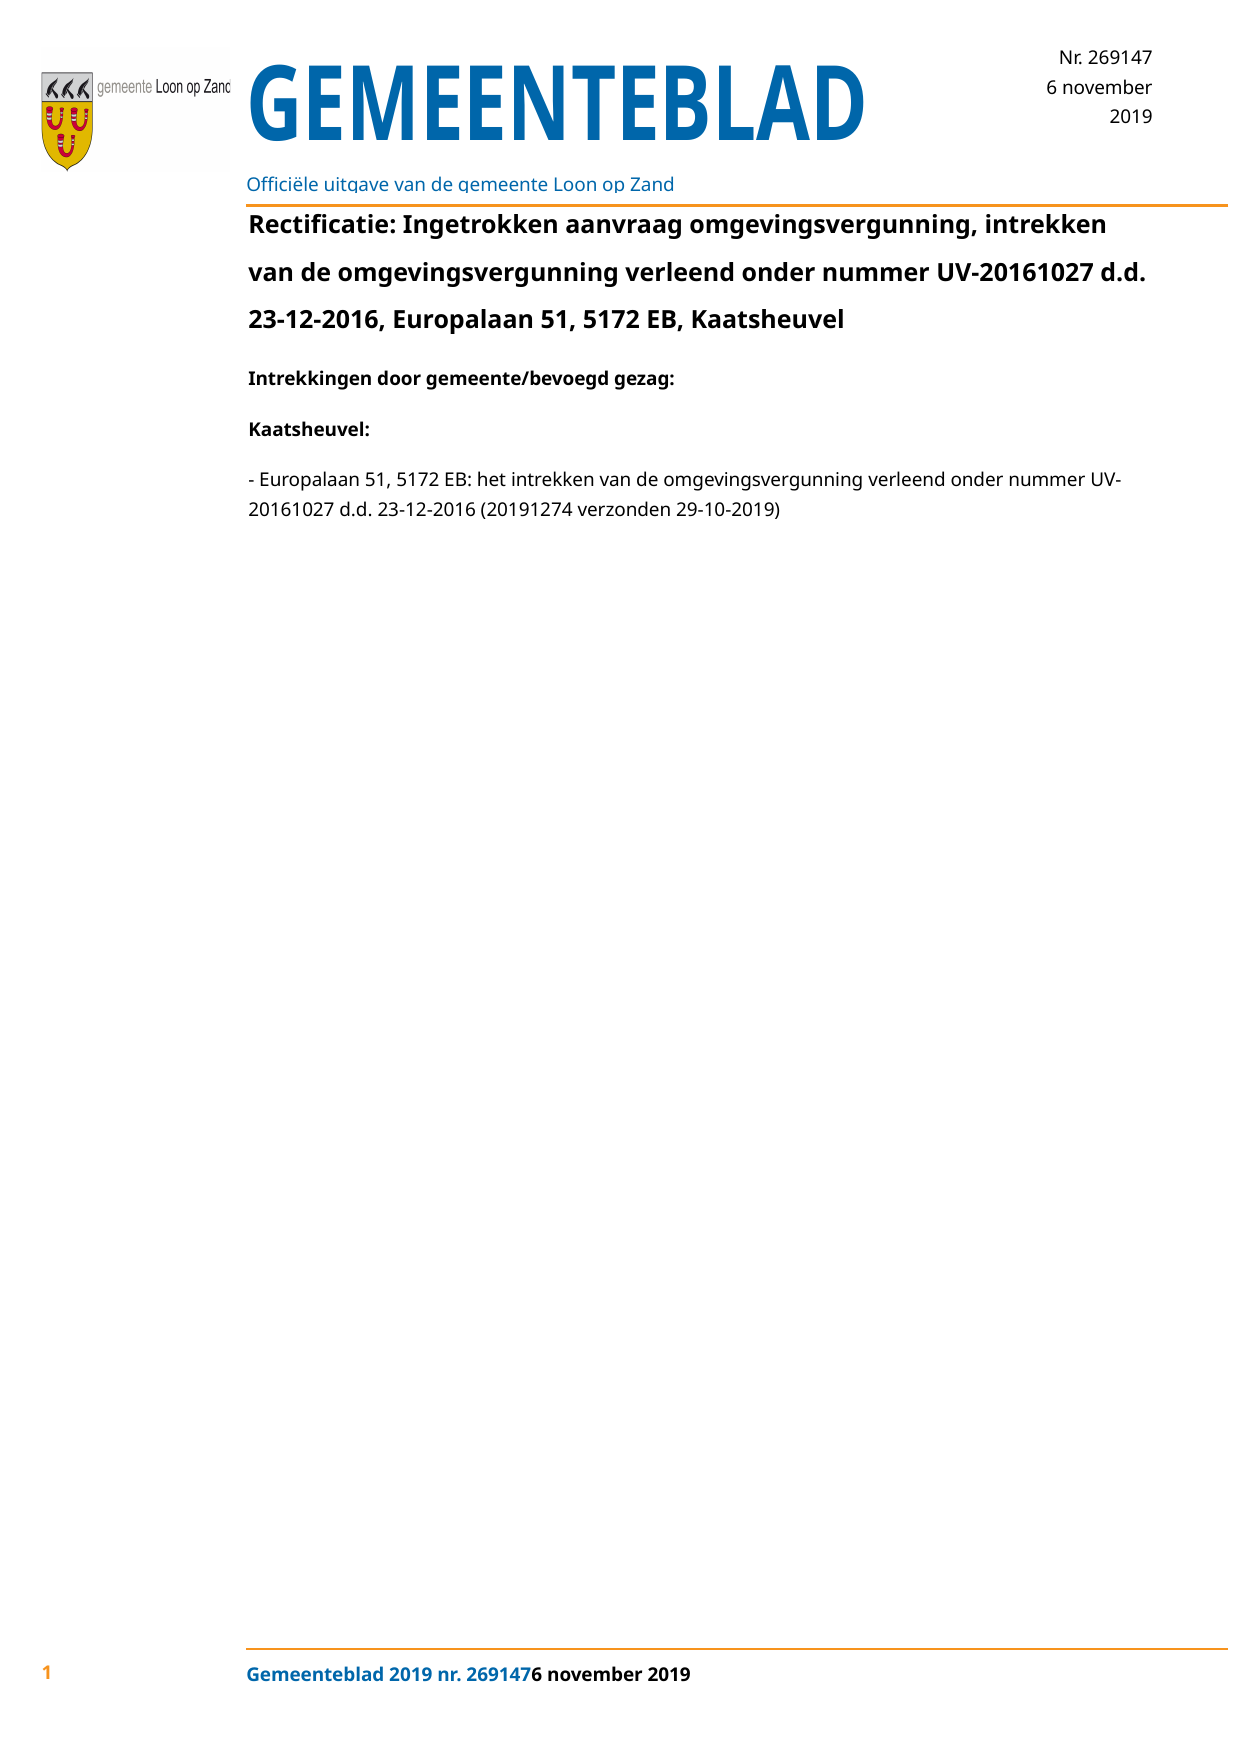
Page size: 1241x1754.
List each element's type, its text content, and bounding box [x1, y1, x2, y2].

text Intrekkingen door gemeente/bevoegd gezag: [248, 366, 1152, 391]
text Kaatsheuvel: [248, 416, 1152, 442]
picture [41, 47, 231, 172]
text - Europalaan 51, 5172 EB: het intrekken van de omgevingsvergunning verleend onder nummer UV-20161027 d.d. 23-12-2016 (20191274 verzonden 29-10-2019) [248, 466, 1152, 522]
text Rectificatie: Ingetrokken aanvraag omgevingsvergunning, intrekken van de omgevingsvergunning verleend onder nummer UV-20161027 d.d. 23-12-2016, Europalaan 51, 5172 EB, Kaatsheuvel [248, 207, 1152, 336]
